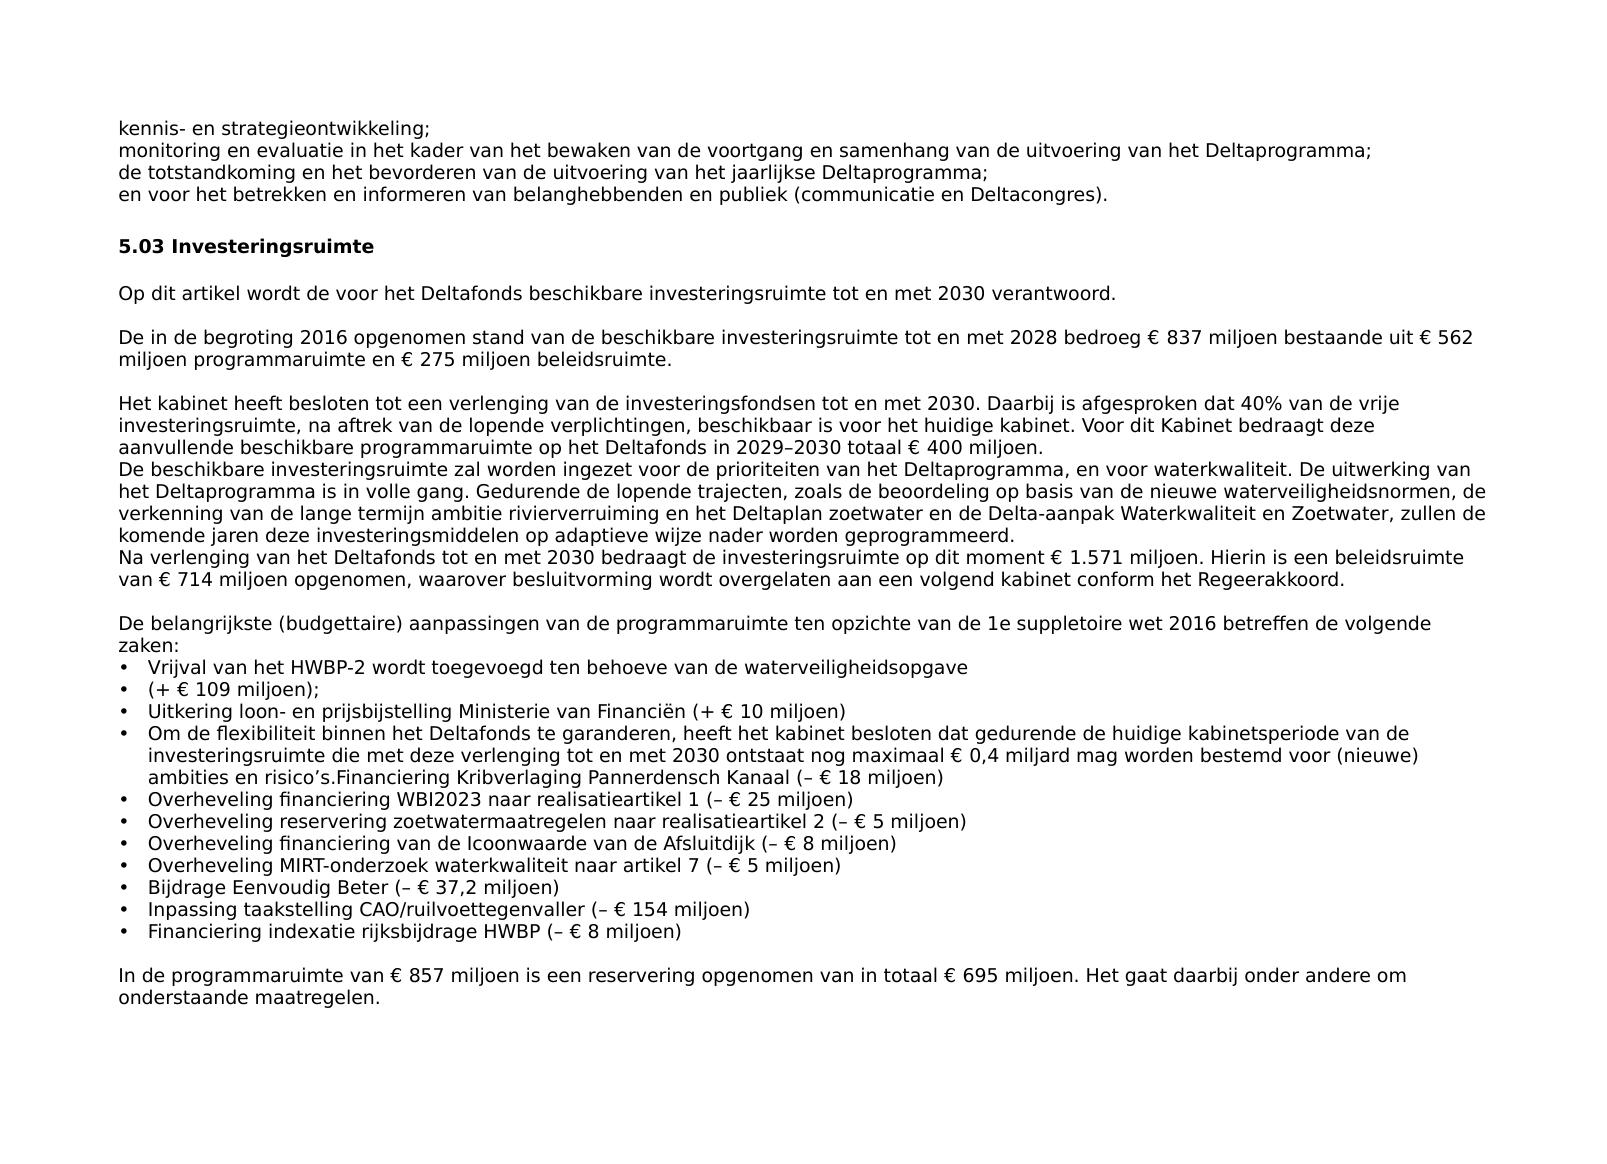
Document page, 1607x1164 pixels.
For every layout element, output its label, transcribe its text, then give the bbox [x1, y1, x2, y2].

text • Overheveling financiering WBI2023 naar realisatieartikel 1 (– € 25 miljoen) [118, 789, 1488, 811]
text • Overheveling MIRT-onderzoek waterkwaliteit naar artikel 7 (– € 5 miljoen) [118, 855, 1488, 877]
text • Overheveling financiering van de Icoonwaarde van de Afsluitdijk (– € 8 miljoen) [118, 833, 1488, 855]
text In de programmaruimte van € 857 miljoen is een reservering opgenomen van in totaal € 695 miljoen. Het gaat daarbij onder andere om onderstaande maatregelen. [118, 965, 1488, 1009]
text monitoring en evaluatie in het kader van het bewaken van de voortgang en samenhang van de uitvoering van het Deltaprogramma; [118, 140, 1488, 162]
subtitle 5.03 Investeringsruimte [118, 236, 1488, 258]
text • Om de flexibiliteit binnen het Deltafonds te garanderen, heeft het kabinet besloten dat gedurende de huidige kabinetsperiode van de investeringsruimte die met deze verlenging tot en met 2030 ontstaat nog maximaal € 0,4 miljard mag worden bestemd voor (nieuwe) ambities en risico’s.Financiering Kribverlaging Pannerdensch Kanaal (– € 18 miljoen) [118, 723, 1488, 789]
text De belangrijkste (budgettaire) aanpassingen van de programmaruimte ten opzichte van de 1e suppletoire wet 2016 betreffen de volgende zaken: [118, 613, 1488, 657]
text Het kabinet heeft besloten tot een verlenging van de investeringsfondsen tot en met 2030. Daarbij is afgesproken dat 40% van de vrije investeringsruimte, na aftrek van de lopende verplichtingen, beschikbaar is voor het huidige kabinet. Voor dit Kabinet bedraagt deze aanvullende beschikbare programmaruimte op het Deltafonds in 2029–2030 totaal € 400 miljoen. [118, 393, 1488, 459]
text • Vrijval van het HWBP-2 wordt toegevoegd ten behoeve van de waterveiligheidsopgave [118, 657, 1488, 679]
text Op dit artikel wordt de voor het Deltafonds beschikbare investeringsruimte tot en met 2030 verantwoord. [118, 283, 1488, 305]
text de totstandkoming en het bevorderen van de uitvoering van het jaarlijkse Deltaprogramma; [118, 162, 1488, 184]
text • Uitkering loon- en prijsbijstelling Ministerie van Financiën (+ € 10 miljoen) [118, 701, 1488, 723]
text • Bijdrage Eenvoudig Beter (– € 37,2 miljoen) [118, 877, 1488, 899]
text • Overheveling reservering zoetwatermaatregelen naar realisatieartikel 2 (– € 5 miljoen) [118, 811, 1488, 833]
text en voor het betrekken en informeren van belanghebbenden en publiek (communicatie en Deltacongres). [118, 184, 1488, 206]
text De beschikbare investeringsruimte zal worden ingezet voor de prioriteiten van het Deltaprogramma, en voor waterkwaliteit. De uitwerking van het Deltaprogramma is in volle gang. Gedurende de lopende trajecten, zoals de beoordeling op basis van de nieuwe waterveiligheidsnormen, de verkenning van de lange termijn ambitie rivierverruiming en het Deltaplan zoetwater en de Delta-aanpak Waterkwaliteit en Zoetwater, zullen de komende jaren deze investeringsmiddelen op adaptieve wijze nader worden geprogrammeerd. [118, 459, 1488, 547]
text Na verlenging van het Deltafonds tot en met 2030 bedraagt de investeringsruimte op dit moment € 1.571 miljoen. Hierin is een beleidsruimte van € 714 miljoen opgenomen, waarover besluitvorming wordt overgelaten aan een volgend kabinet conform het Regeerakkoord. [118, 547, 1488, 591]
text De in de begroting 2016 opgenomen stand van de beschikbare investeringsruimte tot en met 2028 bedroeg € 837 miljoen bestaande uit € 562 miljoen programmaruimte en € 275 miljoen beleidsruimte. [118, 327, 1488, 371]
text kennis- en strategieontwikkeling; [118, 118, 1488, 140]
text • Financiering indexatie rijksbijdrage HWBP (– € 8 miljoen) [118, 921, 1488, 943]
text • (+ € 109 miljoen); [118, 679, 1488, 701]
text • Inpassing taakstelling CAO/ruilvoettegenvaller (– € 154 miljoen) [118, 899, 1488, 921]
